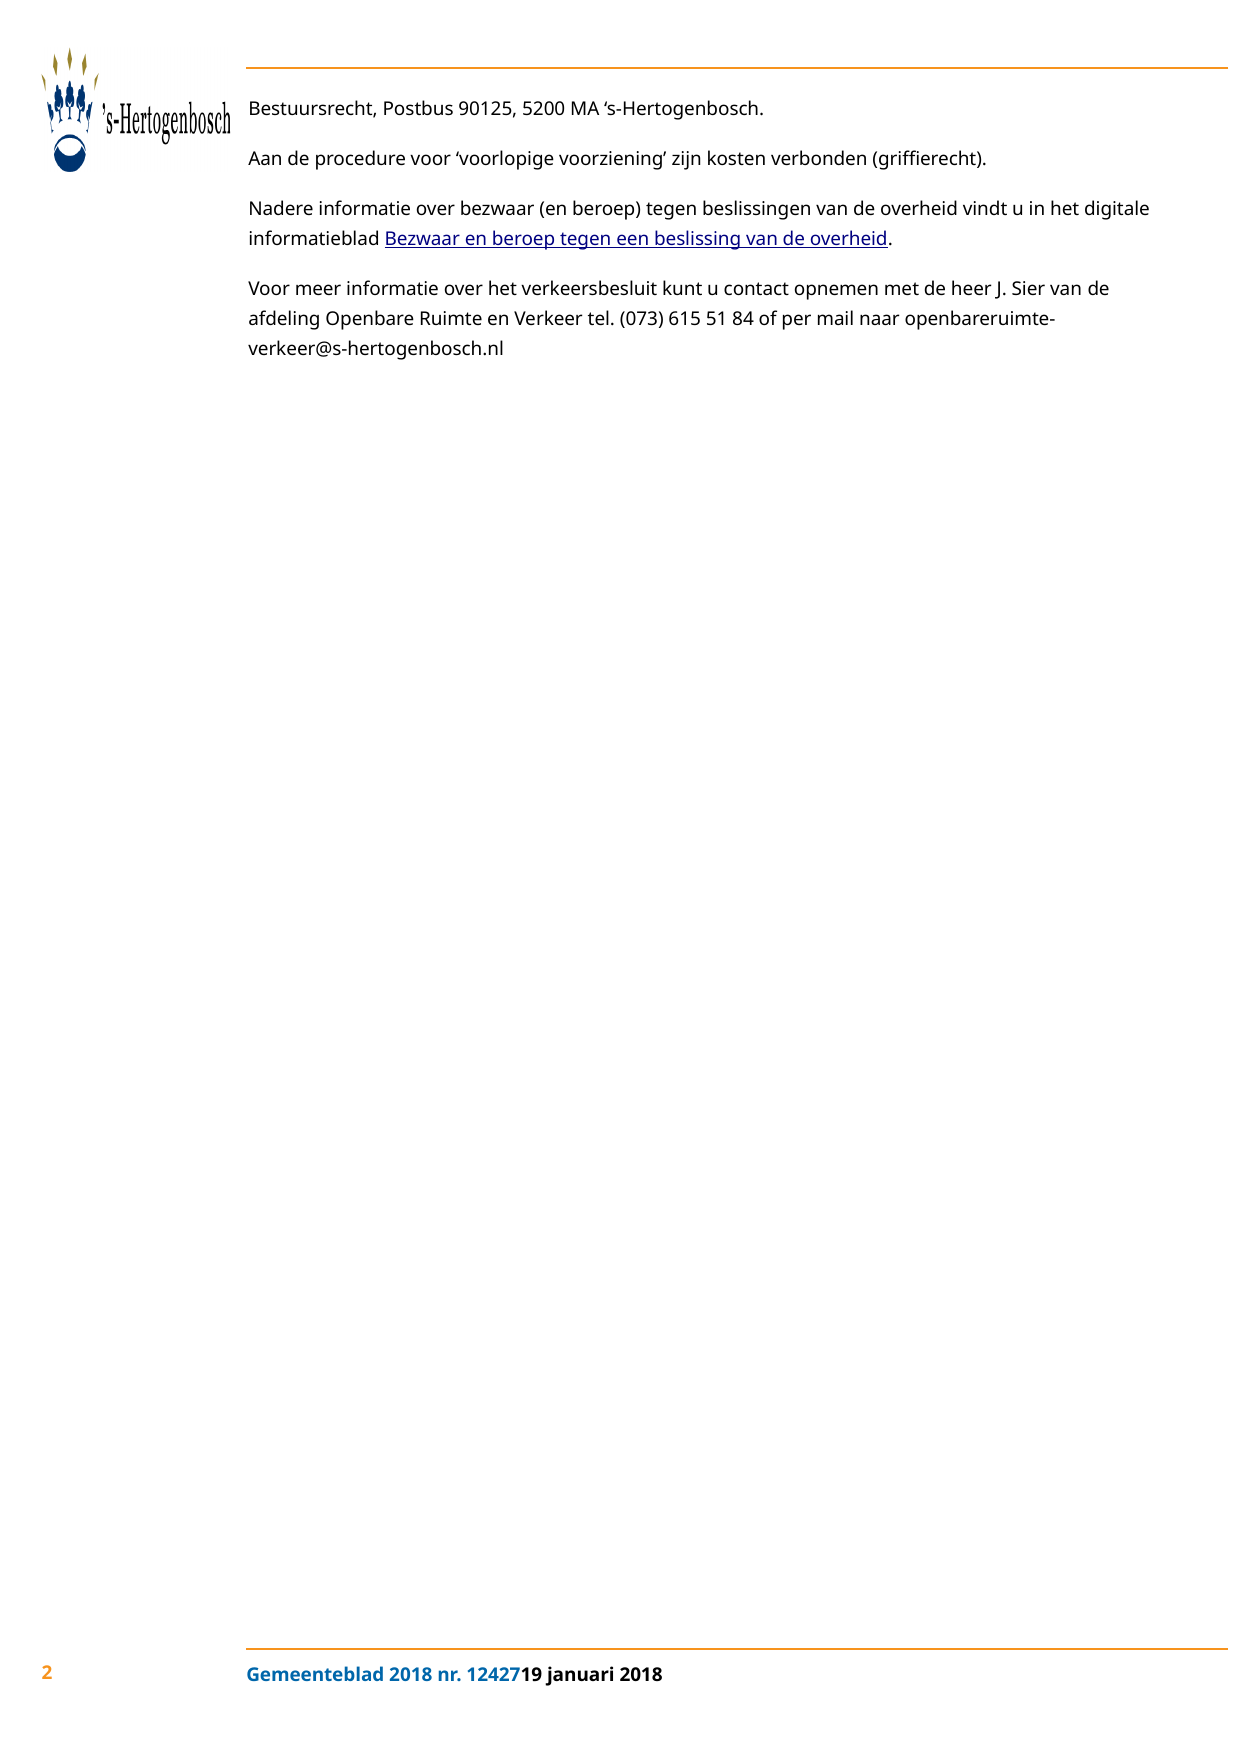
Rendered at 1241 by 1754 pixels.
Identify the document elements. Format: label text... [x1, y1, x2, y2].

text Nadere informatie over bezwaar (en beroep) tegen beslissingen van de overheid vindt u in het digitale informatieblad Bezwaar en beroep tegen een beslissing van de overheid. [248, 196, 1152, 251]
text Aan de procedure voor ‘voorlopige voorziening’ zijn kosten verbonden (griffierecht). [248, 145, 1152, 171]
text Bestuursrecht, Postbus 90125, 5200 MA ‘s-Hertogenbosch. [248, 95, 1152, 121]
text Voor meer informatie over het verkeersbesluit kunt u contact opnemen met de heer J. Sier van de afdeling Openbare Ruimte en Verkeer tel. (073) 615 51 84 of per mail naar openbareruimte-verkeer@s-hertogenbosch.nl [248, 276, 1152, 361]
picture [41, 47, 231, 172]
